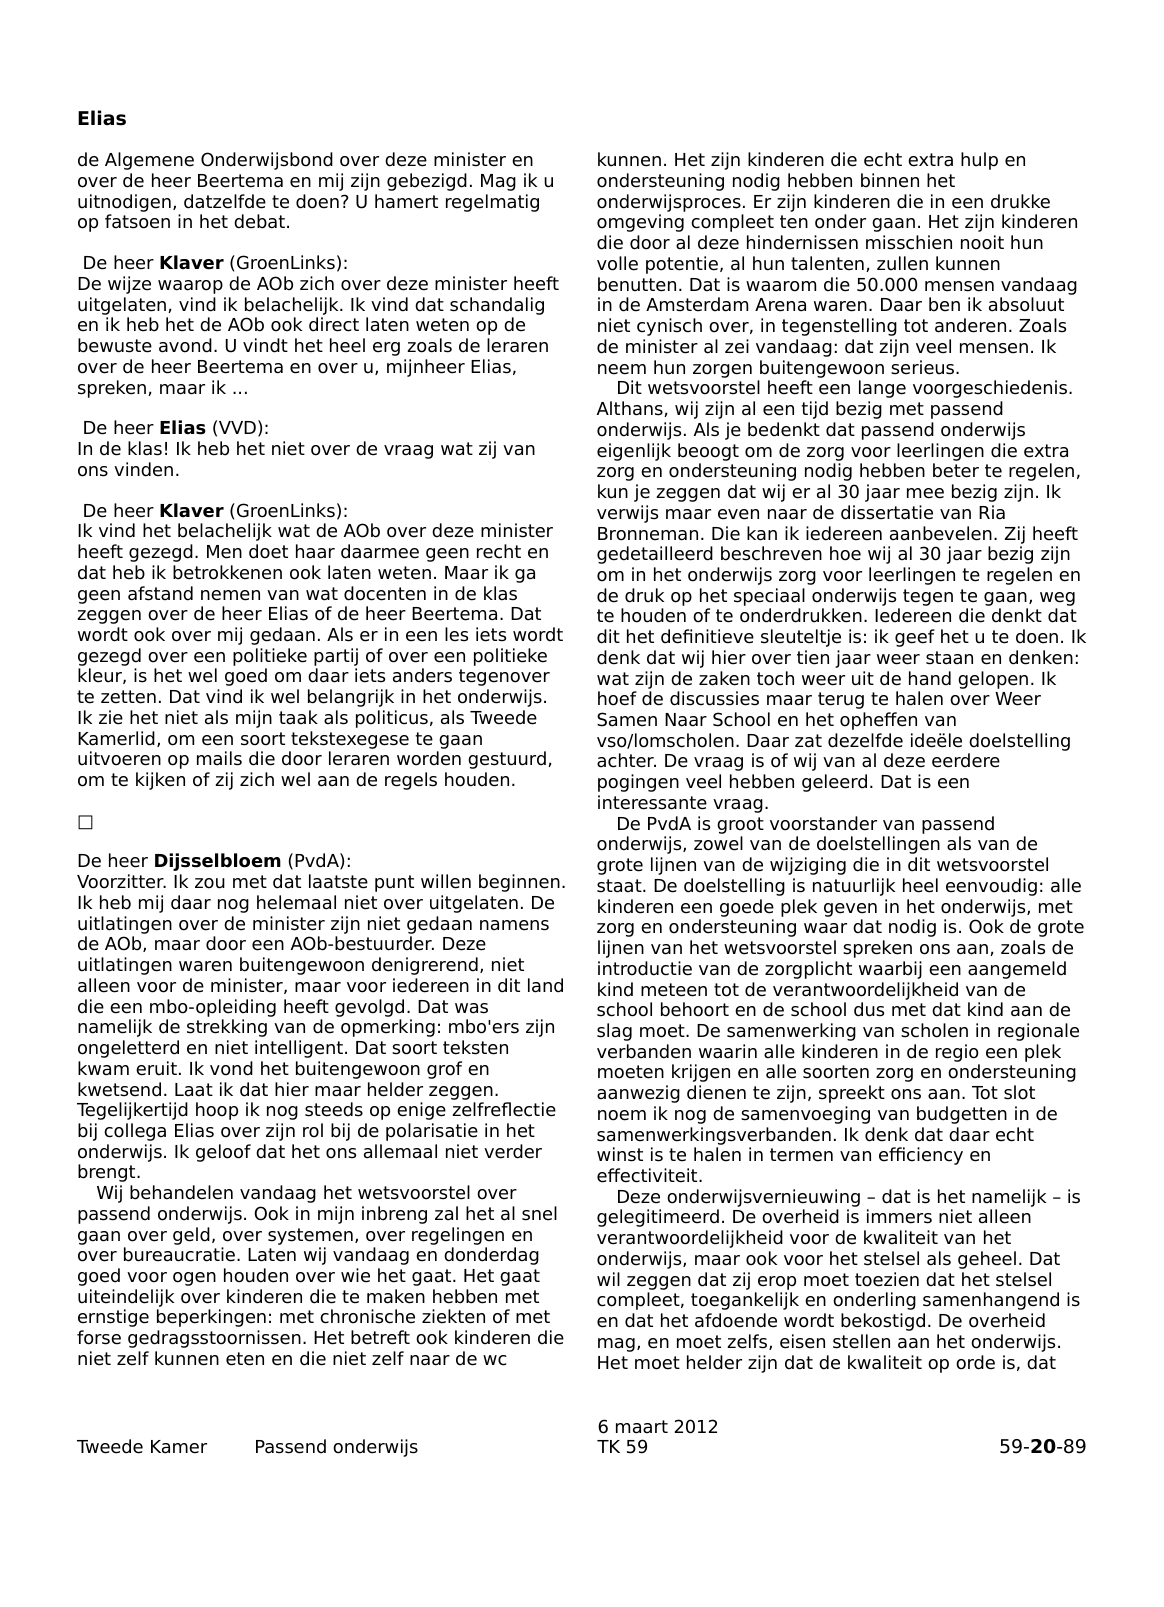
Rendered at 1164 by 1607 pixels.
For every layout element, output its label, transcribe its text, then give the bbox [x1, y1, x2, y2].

text De PvdA is groot voorstander van passend onderwijs, zowel van de doelstellingen als van de grote lijnen van de wijziging die in dit wetsvoorstel staat. De doelstelling is natuurlijk heel eenvoudig: alle kinderen een goede plek geven in het onderwijs, met zorg en ondersteuning waar dat nodig is. Ook de grote lijnen van het wetsvoorstel spreken ons aan, zoals de introductie van de zorgplicht waarbij een aangemeld kind meteen tot de verantwoordelijkheid van de school behoort en de school dus met dat kind aan de slag moet. De samenwerking van scholen in regionale verbanden waarin alle kinderen in de regio een plek moeten krijgen en alle soorten zorg en ondersteuning aanwezig dienen te zijn, spreekt ons aan. Tot slot noem ik nog de samenvoeging van budgetten in de samenwerkingsverbanden. Ik denk dat daar echt winst is te halen in termen van efficiency en effectiviteit. [596, 813, 1087, 1187]
text Dit wetsvoorstel heeft een lange voorgeschiedenis. Althans, wij zijn al een tijd bezig met passend onderwijs. Als je bedenkt dat passend onderwijs eigenlijk beoogt om de zorg voor leerlingen die extra zorg en ondersteuning nodig hebben beter te regelen, kun je zeggen dat wij er al 30 jaar mee bezig zijn. Ik verwijs maar even naar de dissertatie van Ria Bronneman. Die kan ik iedereen aanbevelen. Zij heeft gedetailleerd beschreven hoe wij al 30 jaar bezig zijn om in het onderwijs zorg voor leerlingen te regelen en de druk op het speciaal onderwijs tegen te gaan, weg te houden of te onderdrukken. Iedereen die denkt dat dit het definitieve sleuteltje is: ik geef het u te doen. Ik denk dat wij hier over tien jaar weer staan en denken: wat zijn de zaken toch weer uit de hand gelopen. Ik hoef de discussies maar terug te halen over Weer Samen Naar School en het opheffen van vso/lomscholen. Daar zat dezelfde ideële doelstelling achter. De vraag is of wij van al deze eerdere pogingen veel hebben geleerd. Dat is een interessante vraag. [596, 378, 1087, 813]
text Ik vind het belachelijk wat de AOb over deze minister heeft gezegd. Men doet haar daarmee geen recht en dat heb ik betrokkenen ook laten weten. Maar ik ga geen afstand nemen van wat docenten in de klas zeggen over de heer Elias of de heer Beertema. Dat wordt ook over mij gedaan. Als er in een les iets wordt gezegd over een politieke partij of over een politieke kleur, is het wel goed om daar iets anders tegenover te zetten. Dat vind ik wel belangrijk in het onderwijs. Ik zie het niet als mijn taak als politicus, als Tweede Kamerlid, om een soort tekstexegese te gaan uitvoeren op mails die door leraren worden gestuurd, om te kijken of zij zich wel aan de regels houden. [77, 521, 567, 791]
text kunnen. Het zijn kinderen die echt extra hulp en ondersteuning nodig hebben binnen het onderwijsproces. Er zijn kinderen die in een drukke omgeving compleet ten onder gaan. Het zijn kinderen die door al deze hindernissen misschien nooit hun volle potentie, al hun talenten, zullen kunnen benutten. Dat is waarom die 50.000 mensen vandaag in de Amsterdam Arena waren. Daar ben ik absoluut niet cynisch over, in tegenstelling tot anderen. Zoals de minister al zei vandaag: dat zijn veel mensen. Ik neem hun zorgen buitengewoon serieus. [596, 150, 1087, 378]
text Deze onderwijsvernieuwing – dat is het namelijk – is gelegitimeerd. De overheid is immers niet alleen verantwoordelijkheid voor de kwaliteit van het onderwijs, maar ook voor het stelsel als geheel. Dat wil zeggen dat zij erop moet toezien dat het stelsel compleet, toegankelijk en onderling samenhangend is en dat het afdoende wordt bekostigd. De overheid mag, en moet zelfs, eisen stellen aan het onderwijs. Het moet helder zijn dat de kwaliteit op orde is, dat [596, 1187, 1087, 1373]
text De heer Klaver (GroenLinks): [77, 253, 567, 274]
text De heer Klaver (GroenLinks): [77, 500, 567, 521]
text De heer Elias (VVD): [77, 418, 567, 439]
text De heer Dijsselbloem (PvdA): [77, 851, 567, 872]
text Wij behandelen vandaag het wetsvoorstel over passend onderwijs. Ook in mijn inbreng zal het al snel gaan over geld, over systemen, over regelingen en over bureaucratie. Laten wij vandaag en donderdag goed voor ogen houden over wie het gaat. Het gaat uiteindelijk over kinderen die te maken hebben met ernstige beperkingen: met chronische ziekten of met forse gedragsstoornissen. Het betreft ook kinderen die niet zelf kunnen eten en die niet zelf naar de wc [77, 1183, 567, 1369]
text □ [77, 811, 567, 831]
text Voorzitter. Ik zou met dat laatste punt willen beginnen. Ik heb mij daar nog helemaal niet over uitgelaten. De uitlatingen over de minister zijn niet gedaan namens de AOb, maar door een AOb-bestuurder. Deze uitlatingen waren buitengewoon denigrerend, niet alleen voor de minister, maar voor iedereen in dit land die een mbo-opleiding heeft gevolgd. Dat was namelijk de strekking van de opmerking: mbo'ers zijn ongeletterd en niet intelligent. Dat soort teksten kwam eruit. Ik vond het buitengewoon grof en kwetsend. Laat ik dat hier maar helder zeggen. Tegelijkertijd hoop ik nog steeds op enige zelfreflectie bij collega Elias over zijn rol bij de polarisatie in het onderwijs. Ik geloof dat het ons allemaal niet verder brengt. [77, 872, 567, 1183]
text In de klas! Ik heb het niet over de vraag wat zij van ons vinden. [77, 439, 567, 480]
text de Algemene Onderwijsbond over deze minister en over de heer Beertema en mij zijn gebezigd. Mag ik u uitnodigen, datzelfde te doen? U hamert regelmatig op fatsoen in het debat. [77, 150, 567, 233]
text De wijze waarop de AOb zich over deze minister heeft uitgelaten, vind ik belachelijk. Ik vind dat schandalig en ik heb het de AOb ook direct laten weten op de bewuste avond. U vindt het heel erg zoals de leraren over de heer Beertema en over u, mijnheer Elias, spreken, maar ik ... [77, 274, 567, 398]
